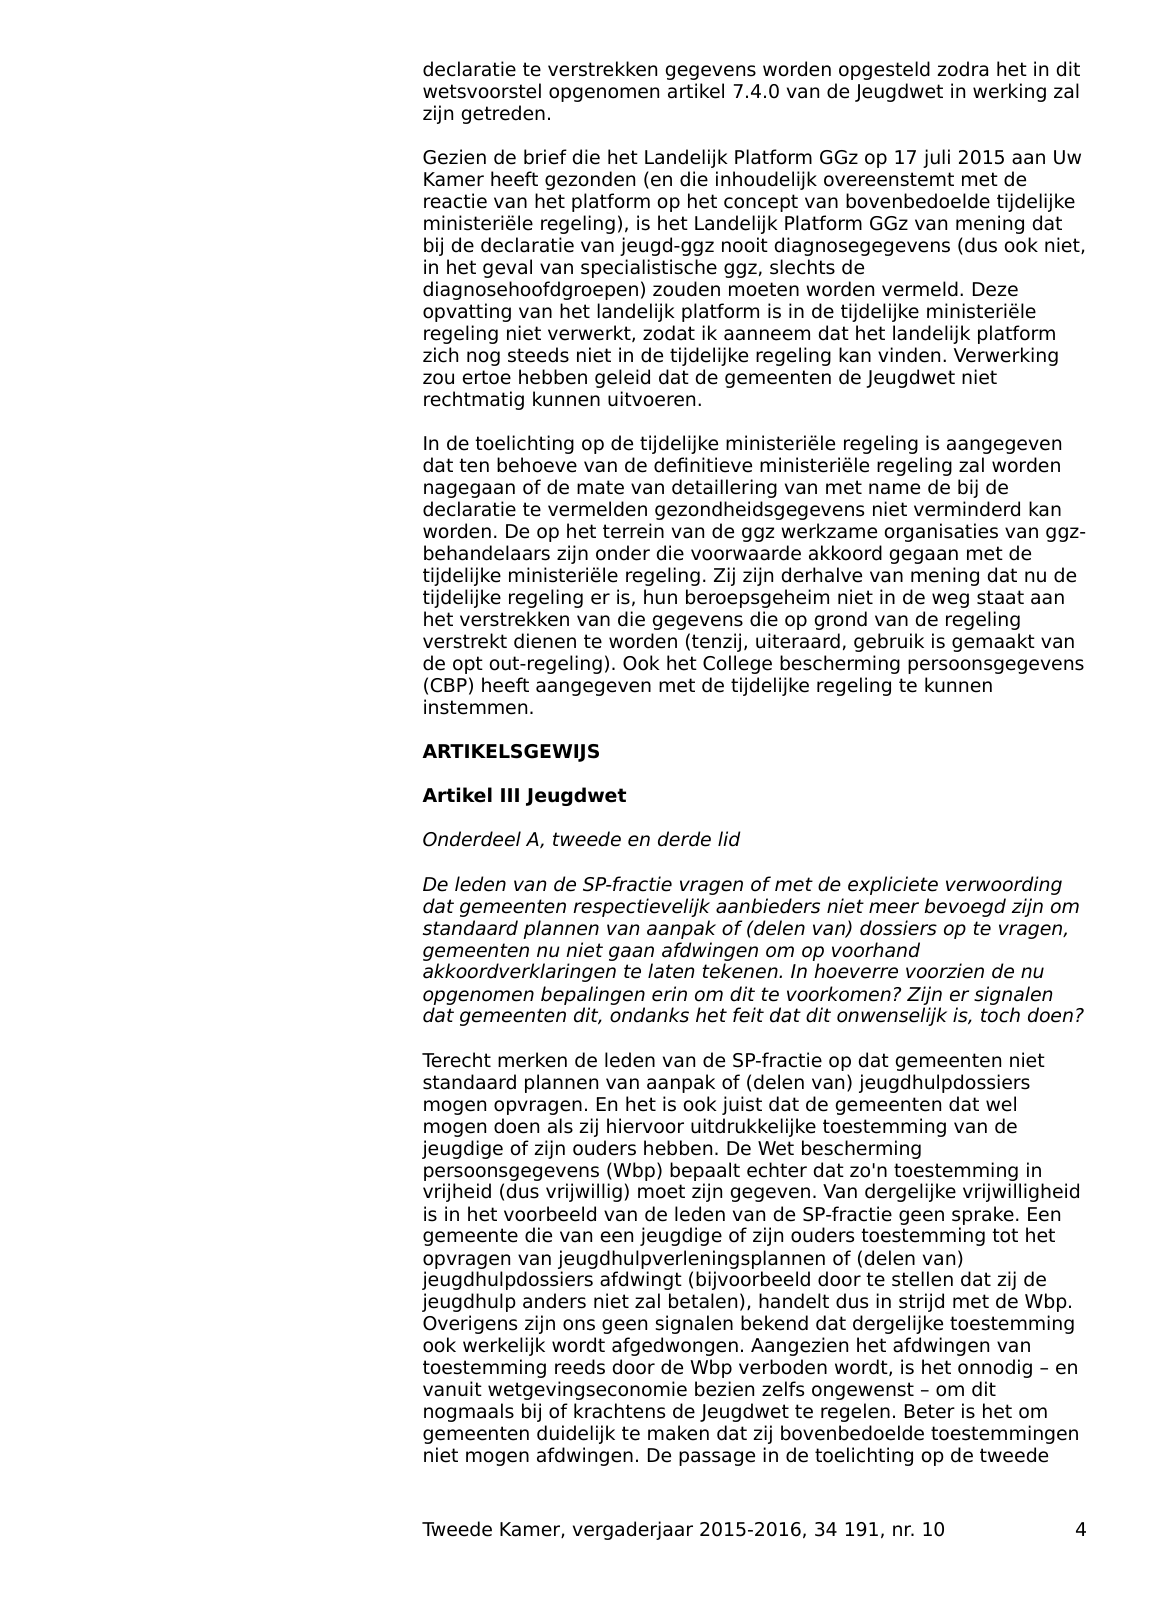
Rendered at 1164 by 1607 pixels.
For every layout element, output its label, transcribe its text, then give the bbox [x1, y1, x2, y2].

subtitle Onderdeel A, tweede en derde lid [422, 829, 1087, 851]
text Terecht merken de leden van de SP-fractie op dat gemeenten niet standaard plannen van aanpak of (delen van) jeugdhulpdossiers mogen opvragen. En het is ook juist dat de gemeenten dat wel mogen doen als zij hiervoor uitdrukkelijke toestemming van de jeugdige of zijn ouders hebben. De Wet bescherming persoonsgegevens (Wbp) bepaalt echter dat zo'n toestemming in vrijheid (dus vrijwillig) moet zijn gegeven. Van dergelijke vrijwilligheid is in het voorbeeld van de leden van de SP-fractie geen sprake. Een gemeente die van een jeugdige of zijn ouders toestemming tot het opvragen van jeugdhulpverleningsplannen of (delen van) jeugdhulpdossiers afdwingt (bijvoorbeeld door te stellen dat zij de jeugdhulp anders niet zal betalen), handelt dus in strijd met de Wbp. Overigens zijn ons geen signalen bekend dat dergelijke toestemming ook werkelijk wordt afgedwongen. Aangezien het afdwingen van toestemming reeds door de Wbp verboden wordt, is het onnodig – en vanuit wetgevingseconomie bezien zelfs ongewenst – om dit nogmaals bij of krachtens de Jeugdwet te regelen. Beter is het om gemeenten duidelijk te maken dat zij bovenbedoelde toestemmingen niet mogen afdwingen. De passage in de toelichting op de tweede [422, 1049, 1087, 1467]
subtitle ARTIKELSGEWIJS [422, 741, 1087, 763]
text declaratie te verstrekken gegevens worden opgesteld zodra het in dit wetsvoorstel opgenomen artikel 7.4.0 van de Jeugdwet in werking zal zijn getreden. [422, 59, 1087, 125]
text De leden van de SP-fractie vragen of met de expliciete verwoording dat gemeenten respectievelijk aanbieders niet meer bevoegd zijn om standaard plannen van aanpak of (delen van) dossiers op te vragen, gemeenten nu niet gaan afdwingen om op voorhand akkoordverklaringen te laten tekenen. In hoeverre voorzien de nu opgenomen bepalingen erin om dit te voorkomen? Zijn er signalen dat gemeenten dit, ondanks het feit dat dit onwenselijk is, toch doen? [422, 873, 1087, 1027]
text Gezien de brief die het Landelijk Platform GGz op 17 juli 2015 aan Uw Kamer heeft gezonden (en die inhoudelijk overeenstemt met de reactie van het platform op het concept van bovenbedoelde tijdelijke ministeriële regeling), is het Landelijk Platform GGz van mening dat bij de declaratie van jeugd-ggz nooit diagnosegegevens (dus ook niet, in het geval van specialistische ggz, slechts de diagnosehoofdgroepen) zouden moeten worden vermeld. Deze opvatting van het landelijk platform is in de tijdelijke ministeriële regeling niet verwerkt, zodat ik aanneem dat het landelijk platform zich nog steeds niet in de tijdelijke regeling kan vinden. Verwerking zou ertoe hebben geleid dat de gemeenten de Jeugdwet niet rechtmatig kunnen uitvoeren. [422, 147, 1087, 411]
subtitle Artikel III Jeugdwet [422, 785, 1087, 807]
text In de toelichting op de tijdelijke ministeriële regeling is aangegeven dat ten behoeve van de definitieve ministeriële regeling zal worden nagegaan of de mate van detaillering van met name de bij de declaratie te vermelden gezondheidsgegevens niet verminderd kan worden. De op het terrein van de ggz werkzame organisaties van ggz-behandelaars zijn onder die voorwaarde akkoord gegaan met de tijdelijke ministeriële regeling. Zij zijn derhalve van mening dat nu de tijdelijke regeling er is, hun beroepsgeheim niet in de weg staat aan het verstrekken van die gegevens die op grond van de regeling verstrekt dienen te worden (tenzij, uiteraard, gebruik is gemaakt van de opt out-regeling). Ook het College bescherming persoonsgegevens (CBP) heeft aangegeven met de tijdelijke regeling te kunnen instemmen. [422, 433, 1087, 719]
